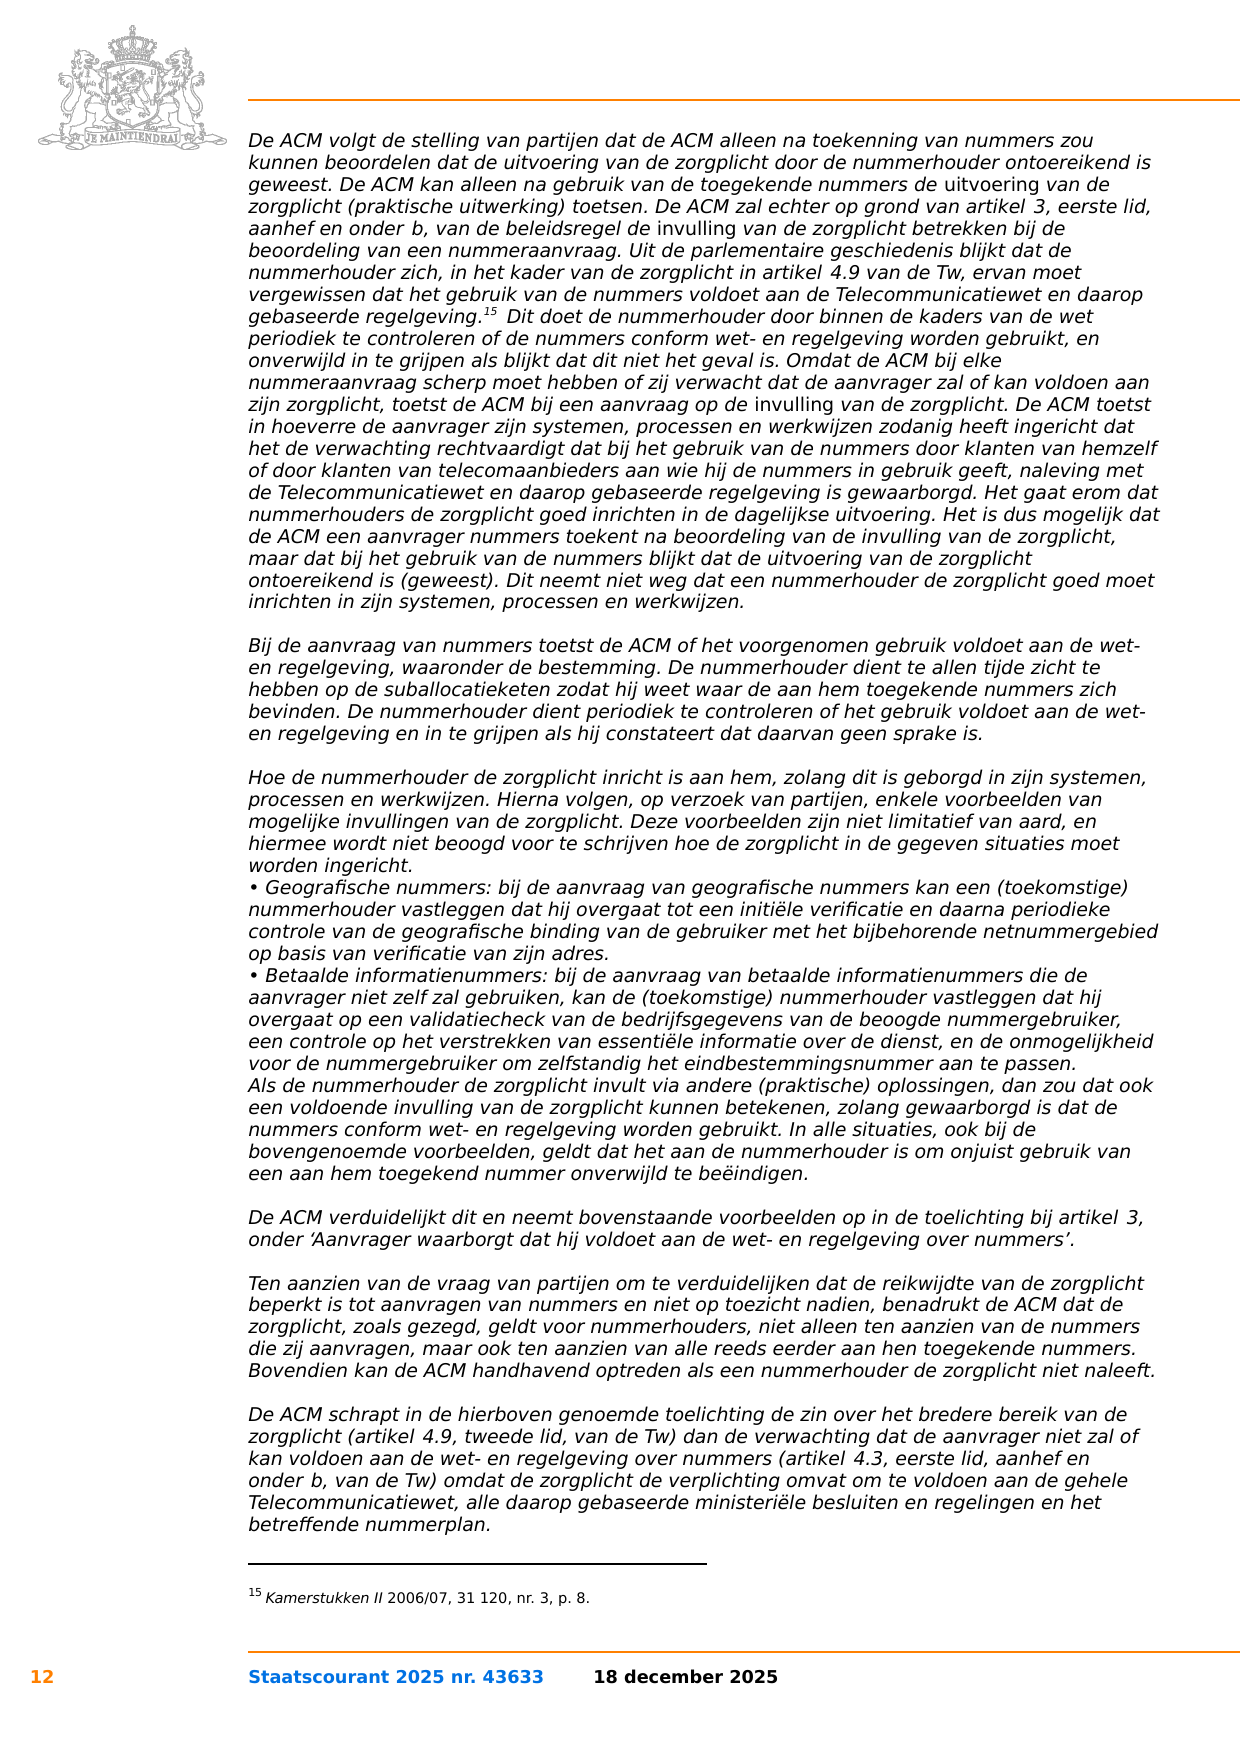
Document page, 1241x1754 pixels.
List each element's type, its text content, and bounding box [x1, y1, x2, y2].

text • Betaalde informatienummers: bij de aanvraag van betaalde informatienummers die de aanvrager niet zelf zal gebruiken, kan de (toekomstige) nummerhouder vastleggen dat hij overgaat op een validatiecheck van de bedrijfsgegevens van de beoogde nummergebruiker, een controle op het verstrekken van essentiële informatie over de dienst, en de onmogelijkheid voor de nummergebruiker om zelfstandig het eindbestemmingsnummer aan te passen. [248, 965, 1163, 1075]
text De ACM verduidelijkt dit en neemt bovenstaande voorbeelden op in de toelichting bij artikel 3, onder ‘Aanvrager waarborgt dat hij voldoet aan de wet- en regelgeving over nummers’. [248, 1207, 1163, 1251]
text De ACM schrapt in de hierboven genoemde toelichting de zin over het bredere bereik van de zorgplicht (artikel 4.9, tweede lid, van de Tw) dan de verwachting dat de aanvrager niet zal of kan voldoen aan de wet- en regelgeving over nummers (artikel 4.3, eerste lid, aanhef en onder b, van de Tw) omdat de zorgplicht de verplichting omvat om te voldoen aan de gehele Telecommunicatiewet, alle daarop gebaseerde ministeriële besluiten en regelingen en het betreffende nummerplan. [248, 1404, 1163, 1536]
picture [38, 25, 227, 150]
text • Geografische nummers: bij de aanvraag van geografische nummers kan een (toekomstige) nummerhouder vastleggen dat hij overgaat tot een initiële verificatie en daarna periodieke controle van de geografische binding van de gebruiker met het bijbehorende netnummergebied op basis van verificatie van zijn adres. [248, 877, 1163, 965]
text Als de nummerhouder de zorgplicht invult via andere (praktische) oplossingen, dan zou dat ook een voldoende invulling van de zorgplicht kunnen betekenen, zolang gewaarborgd is dat de nummers conform wet- en regelgeving worden gebruikt. In alle situaties, ook bij de bovengenoemde voorbeelden, geldt dat het aan de nummerhouder is om onjuist gebruik van een aan hem toegekend nummer onverwijld te beëindigen. [248, 1075, 1163, 1185]
text De ACM volgt de stelling van partijen dat de ACM alleen na toekenning van nummers zou kunnen beoordelen dat de uitvoering van de zorgplicht door de nummerhouder ontoereikend is geweest. De ACM kan alleen na gebruik van de toegekende nummers de uitvoering van de zorgplicht (praktische uitwerking) toetsen. De ACM zal echter op grond van artikel 3, eerste lid, aanhef en onder b, van de beleidsregel de invulling van de zorgplicht betrekken bij de beoordeling van een nummeraanvraag. Uit de parlementaire geschiedenis blijkt dat de nummerhouder zich, in het kader van de zorgplicht in artikel 4.9 van de Tw, ervan moet vergewissen dat het gebruik van de nummers voldoet aan de Telecommunicatiewet en daarop gebaseerde regelgeving. Dit doet de nummerhouder door binnen de kaders van de wet periodiek te controleren of de nummers conform wet- en regelgeving worden gebruikt, en onverwijld in te grijpen als blijkt dat dit niet het geval is. Omdat de ACM bij elke nummeraanvraag scherp moet hebben of zij verwacht dat de aanvrager zal of kan voldoen aan zijn zorgplicht, toetst de ACM bij een aanvraag op de invulling van de zorgplicht. De ACM toetst in hoeverre de aanvrager zijn systemen, processen en werkwijzen zodanig heeft ingericht dat het de verwachting rechtvaardigt dat bij het gebruik van de nummers door klanten van hemzelf of door klanten van telecomaanbieders aan wie hij de nummers in gebruik geeft, naleving met de Telecommunicatiewet en daarop gebaseerde regelgeving is gewaarborgd. Het gaat erom dat nummerhouders de zorgplicht goed inrichten in de dagelijkse uitvoering. Het is dus mogelijk dat de ACM een aanvrager nummers toekent na beoordeling van de invulling van de zorgplicht, maar dat bij het gebruik van de nummers blijkt dat de uitvoering van de zorgplicht ontoereikend is (geweest). Dit neemt niet weg dat een nummerhouder de zorgplicht goed moet inrichten in zijn systemen, processen en werkwijzen. [248, 130, 1163, 613]
text Ten aanzien van de vraag van partijen om te verduidelijken dat de reikwijdte van de zorgplicht beperkt is tot aanvragen van nummers en niet op toezicht nadien, benadrukt de ACM dat de zorgplicht, zoals gezegd, geldt voor nummerhouders, niet alleen ten aanzien van de nummers die zij aanvragen, maar ook ten aanzien van alle reeds eerder aan hen toegekende nummers. Bovendien kan de ACM handhavend optreden als een nummerhouder de zorgplicht niet naleeft. [248, 1272, 1163, 1382]
text Kamerstukken II 2006/07, 31 120, nr. 3, p. 8. [248, 1586, 1163, 1608]
text Bij de aanvraag van nummers toetst de ACM of het voorgenomen gebruik voldoet aan de wet- en regelgeving, waaronder de bestemming. De nummerhouder dient te allen tijde zicht te hebben op de suballocatieketen zodat hij weet waar de aan hem toegekende nummers zich bevinden. De nummerhouder dient periodiek te controleren of het gebruik voldoet aan de wet- en regelgeving en in te grijpen als hij constateert dat daarvan geen sprake is. [248, 635, 1163, 745]
text Hoe de nummerhouder de zorgplicht inricht is aan hem, zolang dit is geborgd in zijn systemen, processen en werkwijzen. Hierna volgen, op verzoek van partijen, enkele voorbeelden van mogelijke invullingen van de zorgplicht. Deze voorbeelden zijn niet limitatief van aard, en hiermee wordt niet beoogd voor te schrijven hoe de zorgplicht in de gegeven situaties moet worden ingericht. [248, 767, 1163, 877]
